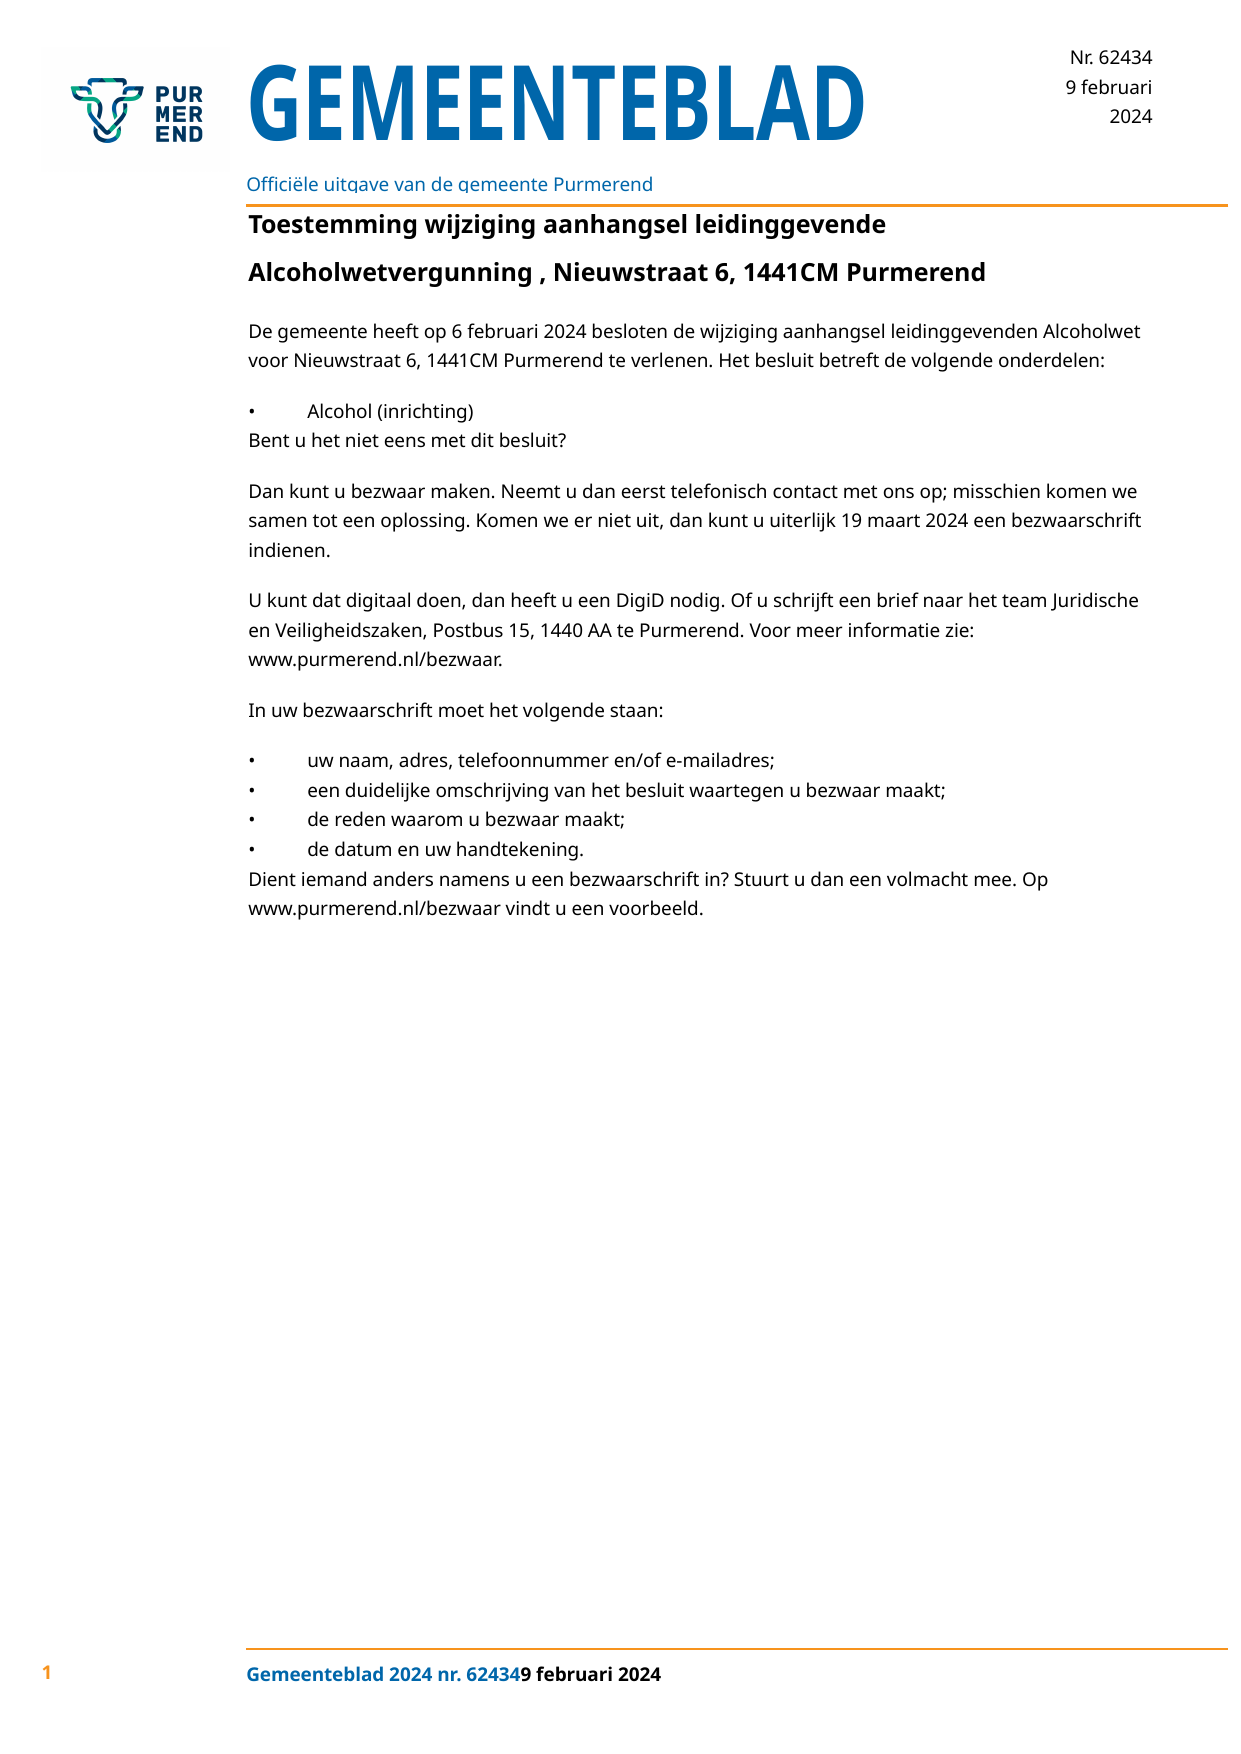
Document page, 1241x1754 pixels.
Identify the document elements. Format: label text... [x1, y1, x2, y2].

text In uw bezwaarschrift moet het volgende staan: [248, 697, 1152, 723]
text Toestemming wijziging aanhangsel leidinggevende Alcoholwetvergunning , Nieuwstraat 6, 1441CM Purmerend [248, 207, 1152, 288]
list de datum en uw handtekening. [248, 836, 1152, 862]
list een duidelijke omschrijving van het besluit waartegen u bezwaar maakt; [248, 777, 1152, 803]
list Alcohol (inrichting) [248, 398, 1152, 424]
list de reden waarom u bezwaar maakt; [248, 807, 1152, 832]
text Dient iemand anders namens u een bezwaarschrift in? Stuurt u dan een volmacht mee. Op www.purmerend.nl/bezwaar vindt u een voorbeeld. [248, 866, 1152, 921]
picture [41, 47, 231, 172]
list uw naam, adres, telefoonnummer en/of e-mailadres; [248, 747, 1152, 773]
text U kunt dat digitaal doen, dan heeft u een DigiD nodig. Of u schrijft een brief naar het team Juridische en Veiligheidszaken, Postbus 15, 1440 AA te Purmerend. Voor meer informatie zie: www.purmerend.nl/bezwaar. [248, 587, 1152, 672]
text Dan kunt u bezwaar maken. Neemt u dan eerst telefonisch contact met ons op; misschien komen we samen tot een oplossing. Komen we er niet uit, dan kunt u uiterlijk 19 maart 2024 een bezwaarschrift indienen. [248, 478, 1152, 563]
text De gemeente heeft op 6 februari 2024 besloten de wijziging aanhangsel leidinggevenden Alcoholwet voor Nieuwstraat 6, 1441CM Purmerend te verlenen. Het besluit betreft de volgende onderdelen: [248, 318, 1152, 373]
text Bent u het niet eens met dit besluit? [248, 427, 1152, 453]
